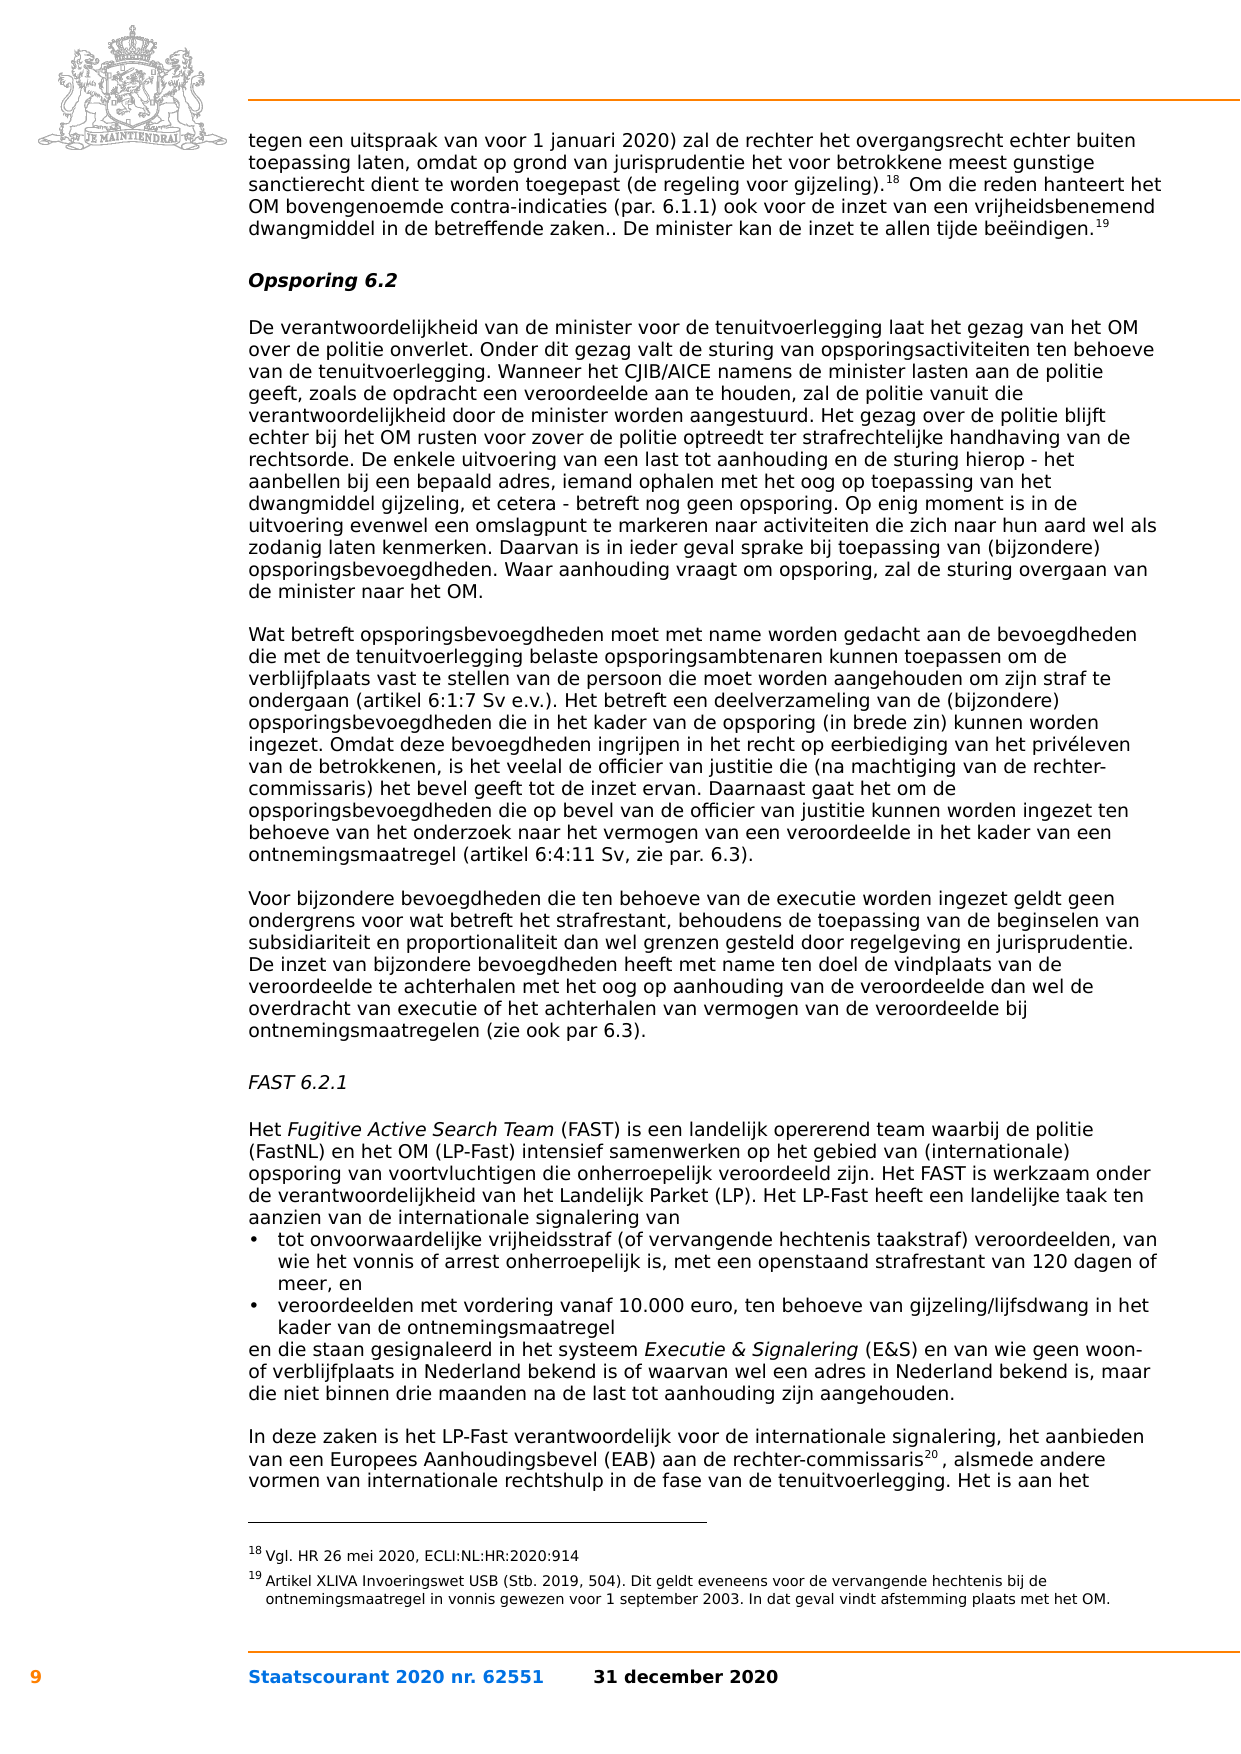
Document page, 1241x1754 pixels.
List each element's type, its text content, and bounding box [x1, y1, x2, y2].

text Vgl. HR 26 mei 2020, ECLI:NL:HR:2020:914 [248, 1544, 1163, 1566]
text en die staan gesignaleerd in het systeem Executie & Signalering (E&S) en van wie geen woon- of verblijfplaats in Nederland bekend is of waarvan wel een adres in Nederland bekend is, maar die niet binnen drie maanden na de last tot aanhouding zijn aangehouden. [248, 1339, 1163, 1404]
subtitle Opsporing 6.2 [248, 270, 1163, 292]
text • tot onvoorwaardelijke vrijheidsstraf (of vervangende hechtenis taakstraf) veroordeelden, van wie het vonnis of arrest onherroepelijk is, met een openstaand strafrestant van 120 dagen of meer, en [248, 1229, 1163, 1295]
subtitle FAST 6.2.1 [248, 1072, 1163, 1094]
text In deze zaken is het LP-Fast verantwoordelijk voor de internationale signalering, het aanbieden van een Europees Aanhoudingsbevel (EAB) aan de rechter-commissaris, alsmede andere vormen van internationale rechtshulp in de fase van de tenuitvoerlegging. Het is aan het [248, 1426, 1163, 1492]
text Wat betreft opsporingsbevoegdheden moet met name worden gedacht aan de bevoegdheden die met de tenuitvoerlegging belaste opsporingsambtenaren kunnen toepassen om de verblijfplaats vast te stellen van de persoon die moet worden aangehouden om zijn straf te ondergaan (artikel 6:1:7 Sv e.v.). Het betreft een deelverzameling van de (bijzondere) opsporingsbevoegdheden die in het kader van de opsporing (in brede zin) kunnen worden ingezet. Omdat deze bevoegdheden ingrijpen in het recht op eerbiediging van het privéleven van de betrokkenen, is het veelal de officier van justitie die (na machtiging van de rechter-commissaris) het bevel geeft tot de inzet ervan. Daarnaast gaat het om de opsporingsbevoegdheden die op bevel van de officier van justitie kunnen worden ingezet ten behoeve van het onderzoek naar het vermogen van een veroordeelde in het kader van een ontnemingsmaatregel (artikel 6:4:11 Sv, zie par. 6.3). [248, 624, 1163, 866]
text • veroordeelden met vordering vanaf 10.000 euro, ten behoeve van gijzeling/lijfsdwang in het kader van de ontnemingsmaatregel [248, 1295, 1163, 1339]
picture [38, 25, 227, 150]
text tegen een uitspraak van voor 1 januari 2020) zal de rechter het overgangsrecht echter buiten toepassing laten, omdat op grond van jurisprudentie het voor betrokkene meest gunstige sanctierecht dient te worden toegepast (de regeling voor gijzeling). Om die reden hanteert het OM bovengenoemde contra-indicaties (par. 6.1.1) ook voor de inzet van een vrijheidsbenemend dwangmiddel in de betreffende zaken.. De minister kan de inzet te allen tijde beëindigen. [248, 130, 1163, 240]
text Het Fugitive Active Search Team (FAST) is een landelijk opererend team waarbij de politie (FastNL) en het OM (LP-Fast) intensief samenwerken op het gebied van (internationale) opsporing van voortvluchtigen die onherroepelijk veroordeeld zijn. Het FAST is werkzaam onder de verantwoordelijkheid van het Landelijk Parket (LP). Het LP-Fast heeft een landelijke taak ten aanzien van de internationale signalering van [248, 1119, 1163, 1229]
text De verantwoordelijkheid van de minister voor de tenuitvoerlegging laat het gezag van het OM over de politie onverlet. Onder dit gezag valt de sturing van opsporingsactiviteiten ten behoeve van de tenuitvoerlegging. Wanneer het CJIB/AICE namens de minister lasten aan de politie geeft, zoals de opdracht een veroordeelde aan te houden, zal de politie vanuit die verantwoordelijkheid door de minister worden aangestuurd. Het gezag over de politie blijft echter bij het OM rusten voor zover de politie optreedt ter strafrechtelijke handhaving van de rechtsorde. De enkele uitvoering van een last tot aanhouding en de sturing hierop - het aanbellen bij een bepaald adres, iemand ophalen met het oog op toepassing van het dwangmiddel gijzeling, et cetera - betreft nog geen opsporing. Op enig moment is in de uitvoering evenwel een omslagpunt te markeren naar activiteiten die zich naar hun aard wel als zodanig laten kenmerken. Daarvan is in ieder geval sprake bij toepassing van (bijzondere) opsporingsbevoegdheden. Waar aanhouding vraagt om opsporing, zal de sturing overgaan van de minister naar het OM. [248, 317, 1163, 602]
text Voor bijzondere bevoegdheden die ten behoeve van de executie worden ingezet geldt geen ondergrens voor wat betreft het strafrestant, behoudens de toepassing van de beginselen van subsidiariteit en proportionaliteit dan wel grenzen gesteld door regelgeving en jurisprudentie. De inzet van bijzondere bevoegdheden heeft met name ten doel de vindplaats van de veroordeelde te achterhalen met het oog op aanhouding van de veroordeelde dan wel de overdracht van executie of het achterhalen van vermogen van de veroordeelde bij ontnemingsmaatregelen (zie ook par 6.3). [248, 888, 1163, 1042]
text Artikel XLIVA Invoeringswet USB (Stb. 2019, 504). Dit geldt eveneens voor de vervangende hechtenis bij de ontnemingsmaatregel in vonnis gewezen voor 1 september 2003. In dat geval vindt afstemming plaats met het OM. [248, 1569, 1163, 1608]
